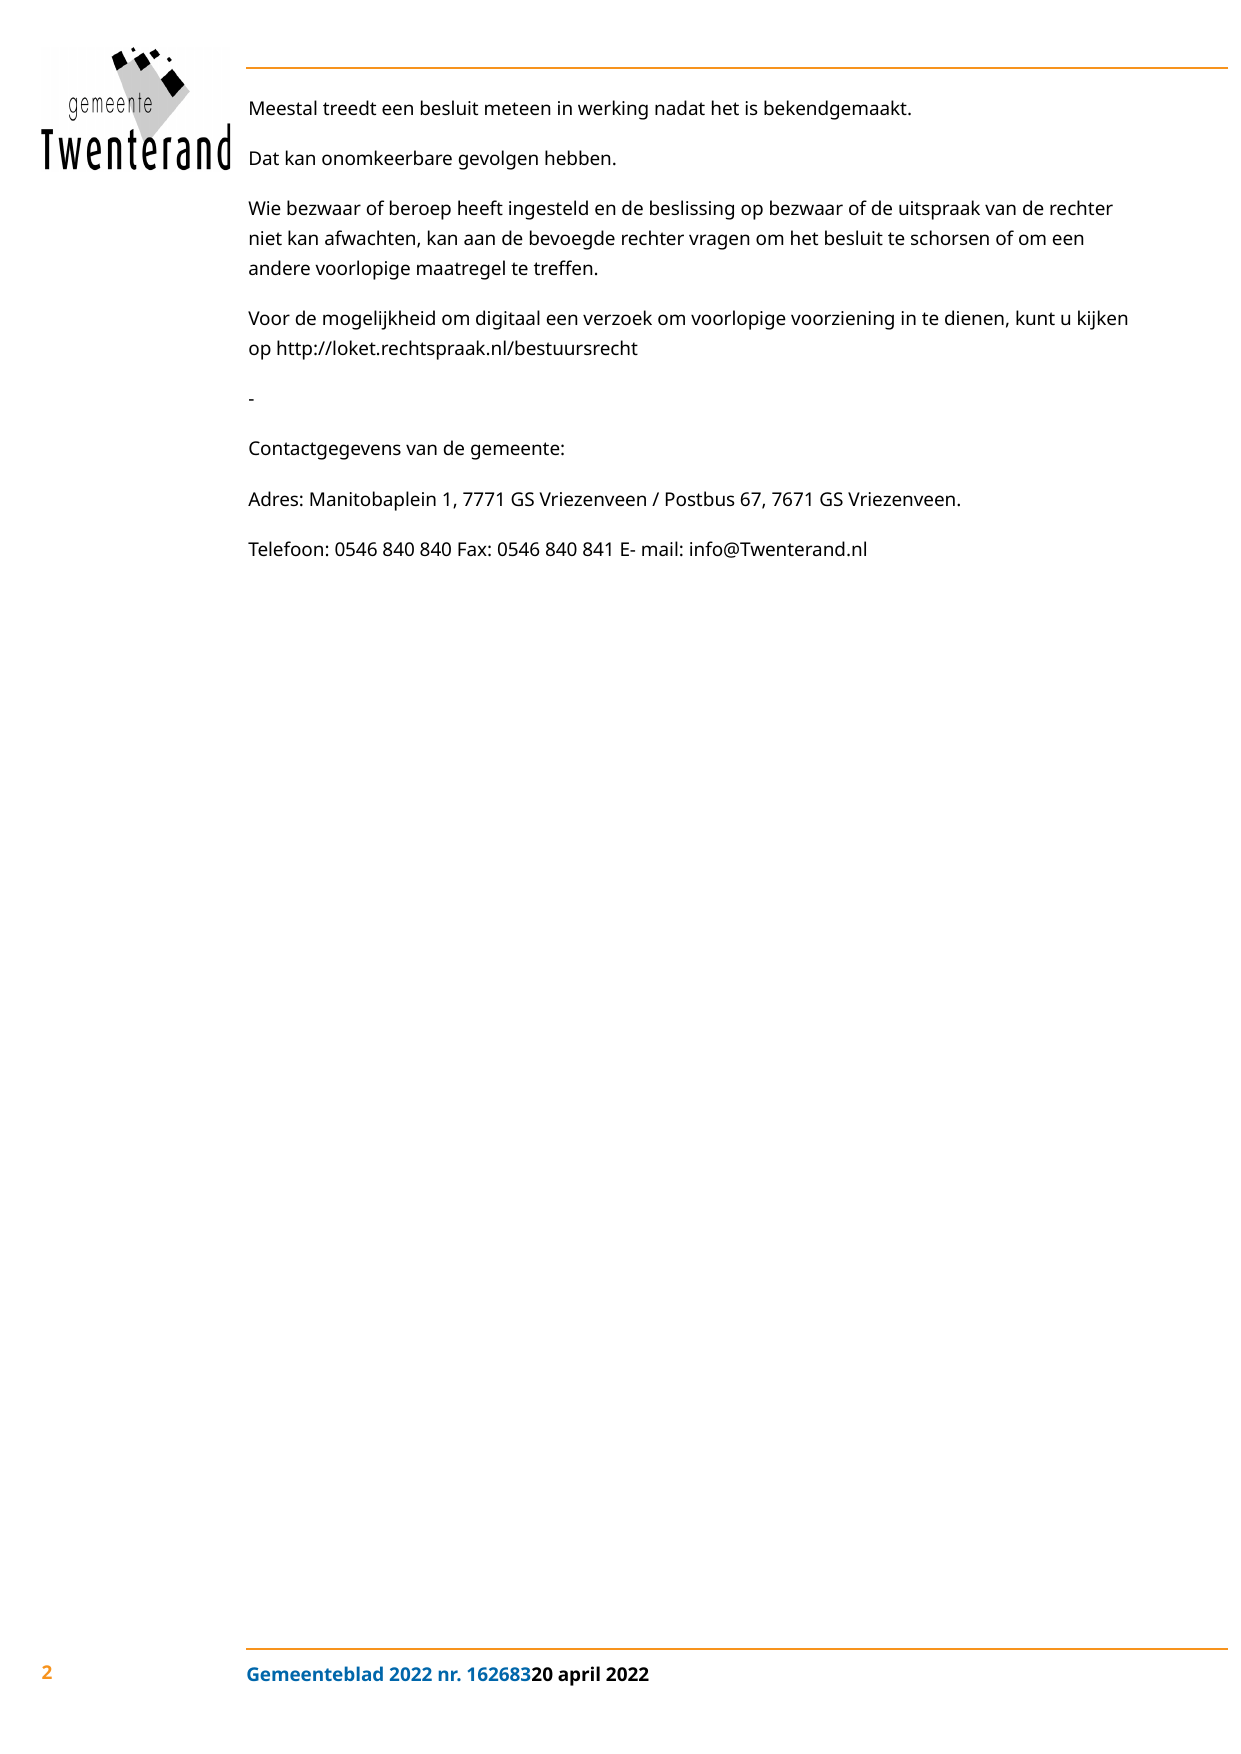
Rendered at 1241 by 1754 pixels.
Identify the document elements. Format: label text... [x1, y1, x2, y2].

text Voor de mogelijkheid om digitaal een verzoek om voorlopige voorziening in te dienen, kunt u kijken op http://loket.rechtspraak.nl/bestuursrecht [248, 305, 1152, 361]
text Contactgegevens van de gemeente: [248, 436, 1152, 461]
text Meestal treedt een besluit meteen in werking nadat het is bekendgemaakt. [248, 95, 1152, 121]
text Adres: Manitobaplein 1, 7771 GS Vriezenveen / Postbus 67, 7671 GS Vriezenveen. [248, 486, 1152, 512]
text Dat kan onomkeerbare gevolgen hebben. [248, 145, 1152, 171]
text - [248, 385, 1152, 411]
text Telefoon: 0546 840 840 Fax: 0546 840 841 E- mail: info@Twenterand.nl [248, 536, 1152, 562]
picture [41, 47, 231, 172]
text Wie bezwaar of beroep heeft ingesteld en de beslissing op bezwaar of de uitspraak van de rechter niet kan afwachten, kan aan de bevoegde rechter vragen om het besluit te schorsen of om een andere voorlopige maatregel te treffen. [248, 196, 1152, 281]
